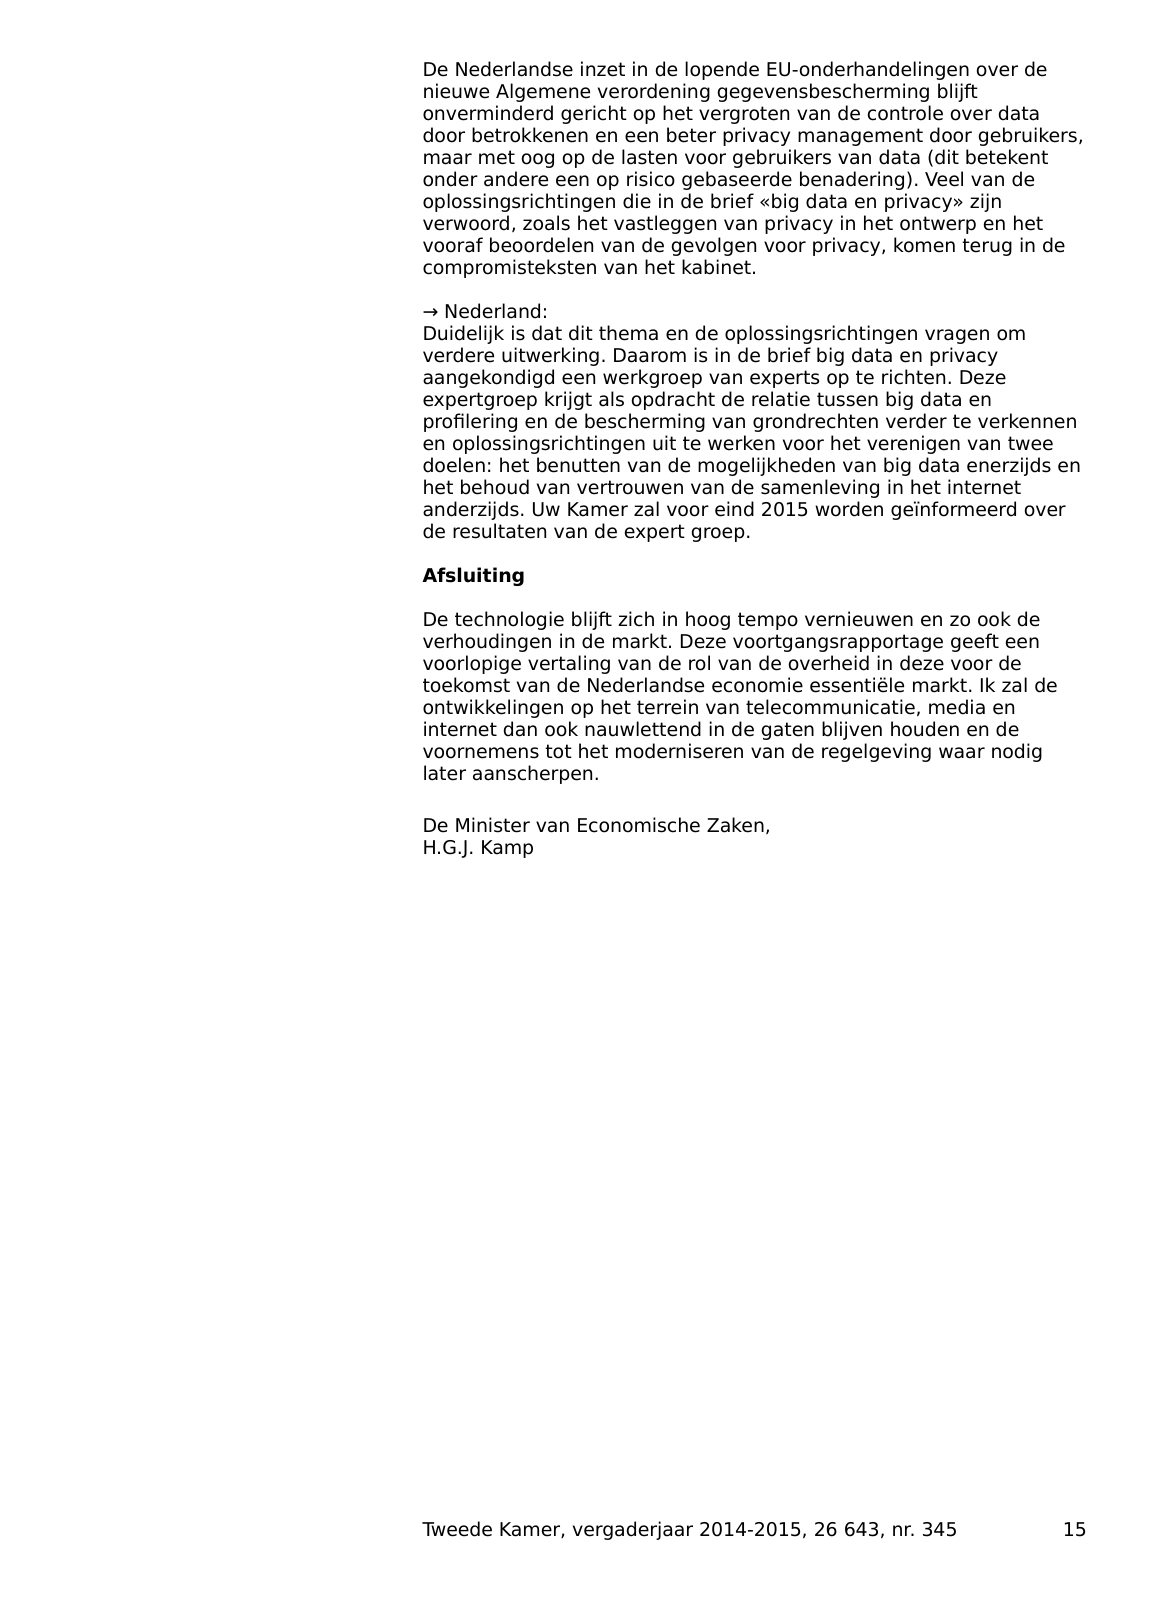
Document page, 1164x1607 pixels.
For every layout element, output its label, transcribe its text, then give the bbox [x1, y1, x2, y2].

text De Minister van Economische Zaken, H.G.J. Kamp [422, 815, 1087, 859]
text De Nederlandse inzet in de lopende EU-onderhandelingen over de nieuwe Algemene verordening gegevensbescherming blijft onverminderd gericht op het vergroten van de controle over data door betrokkenen en een beter privacy management door gebruikers, maar met oog op de lasten voor gebruikers van data (dit betekent onder andere een op risico gebaseerde benadering). Veel van de oplossingsrichtingen die in de brief «big data en privacy» zijn verwoord, zoals het vastleggen van privacy in het ontwerp en het vooraf beoordelen van de gevolgen voor privacy, komen terug in de compromisteksten van het kabinet. [422, 59, 1087, 279]
text Duidelijk is dat dit thema en de oplossingsrichtingen vragen om verdere uitwerking. Daarom is in de brief big data en privacy aangekondigd een werkgroep van experts op te richten. Deze expertgroep krijgt als opdracht de relatie tussen big data en profilering en de bescherming van grondrechten verder te verkennen en oplossingsrichtingen uit te werken voor het verenigen van twee doelen: het benutten van de mogelijkheden van big data enerzijds en het behoud van vertrouwen van de samenleving in het internet anderzijds. Uw Kamer zal voor eind 2015 worden geïnformeerd over de resultaten van de expert groep. [422, 323, 1087, 543]
subtitle Afsluiting [422, 565, 1087, 587]
text → Nederland: [422, 301, 1087, 323]
text De technologie blijft zich in hoog tempo vernieuwen en zo ook de verhoudingen in de markt. Deze voortgangsrapportage geeft een voorlopige vertaling van de rol van de overheid in deze voor de toekomst van de Nederlandse economie essentiële markt. Ik zal de ontwikkelingen op het terrein van telecommunicatie, media en internet dan ook nauwlettend in de gaten blijven houden en de voornemens tot het moderniseren van de regelgeving waar nodig later aanscherpen. [422, 609, 1087, 785]
